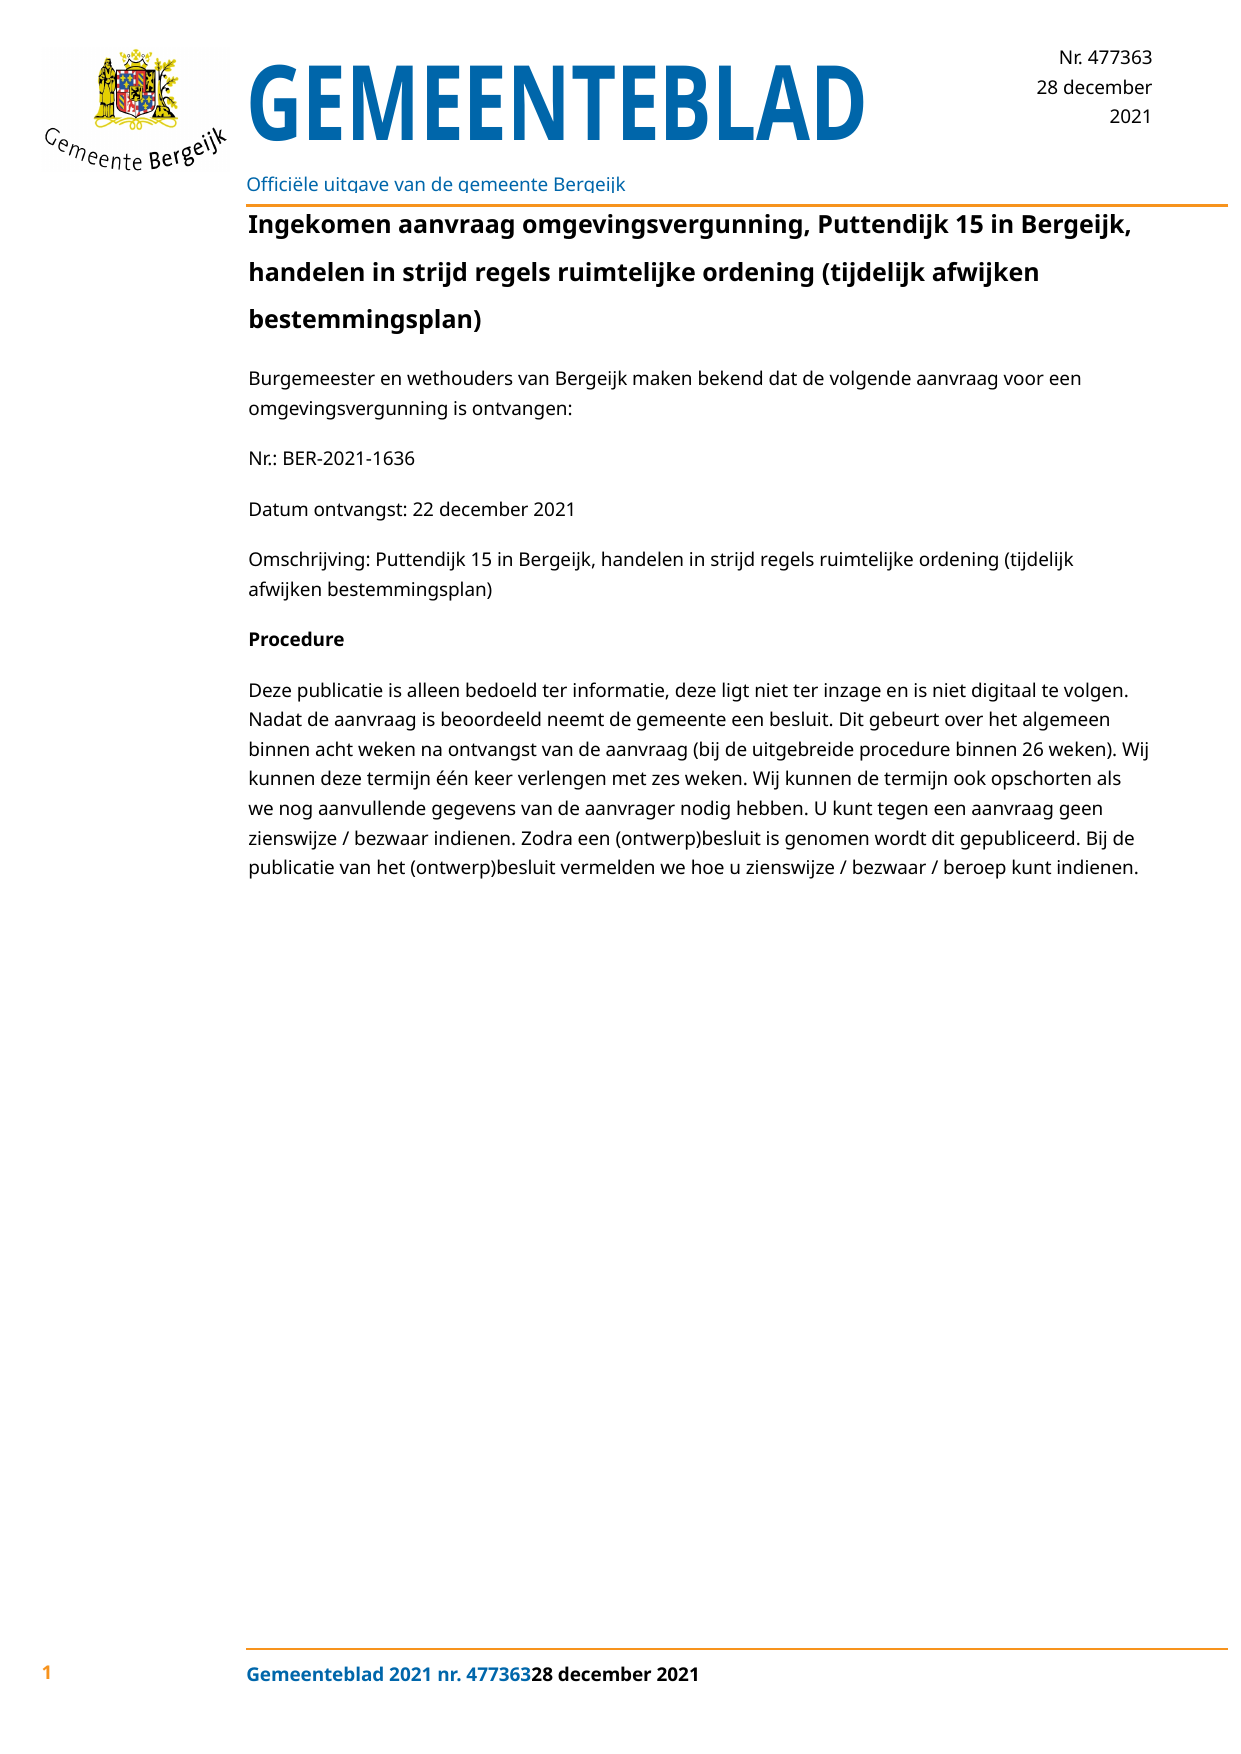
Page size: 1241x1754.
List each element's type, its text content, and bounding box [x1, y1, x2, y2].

text Omschrijving: Puttendijk 15 in Bergeijk, handelen in strijd regels ruimtelijke ordening (tijdelijk afwijken bestemmingsplan) [248, 546, 1152, 602]
text Burgemeester en wethouders van Bergeijk maken bekend dat de volgende aanvraag voor een omgevingsvergunning is ontvangen: [248, 366, 1152, 421]
picture [41, 47, 231, 172]
text Datum ontvangst: 22 december 2021 [248, 496, 1152, 522]
text Deze publicatie is alleen bedoeld ter informatie, deze ligt niet ter inzage en is niet digitaal te volgen. Nadat de aanvraag is beoordeeld neemt de gemeente een besluit. Dit gebeurt over het algemeen binnen acht weken na ontvangst van de aanvraag (bij de uitgebreide procedure binnen 26 weken). Wij kunnen deze termijn één keer verlengen met zes weken. Wij kunnen de termijn ook opschorten als we nog aanvullende gegevens van de aanvrager nodig hebben. U kunt tegen een aanvraag geen zienswijze / bezwaar indienen. Zodra een (ontwerp)besluit is genomen wordt dit gepubliceerd. Bij de publicatie van het (ontwerp)besluit vermelden we hoe u zienswijze / bezwaar / beroep kunt indienen. [248, 677, 1152, 880]
text Procedure [248, 626, 1152, 652]
text Nr.: BER-2021-1636 [248, 446, 1152, 471]
text Ingekomen aanvraag omgevingsvergunning, Puttendijk 15 in Bergeijk, handelen in strijd regels ruimtelijke ordening (tijdelijk afwijken bestemmingsplan) [248, 207, 1152, 336]
